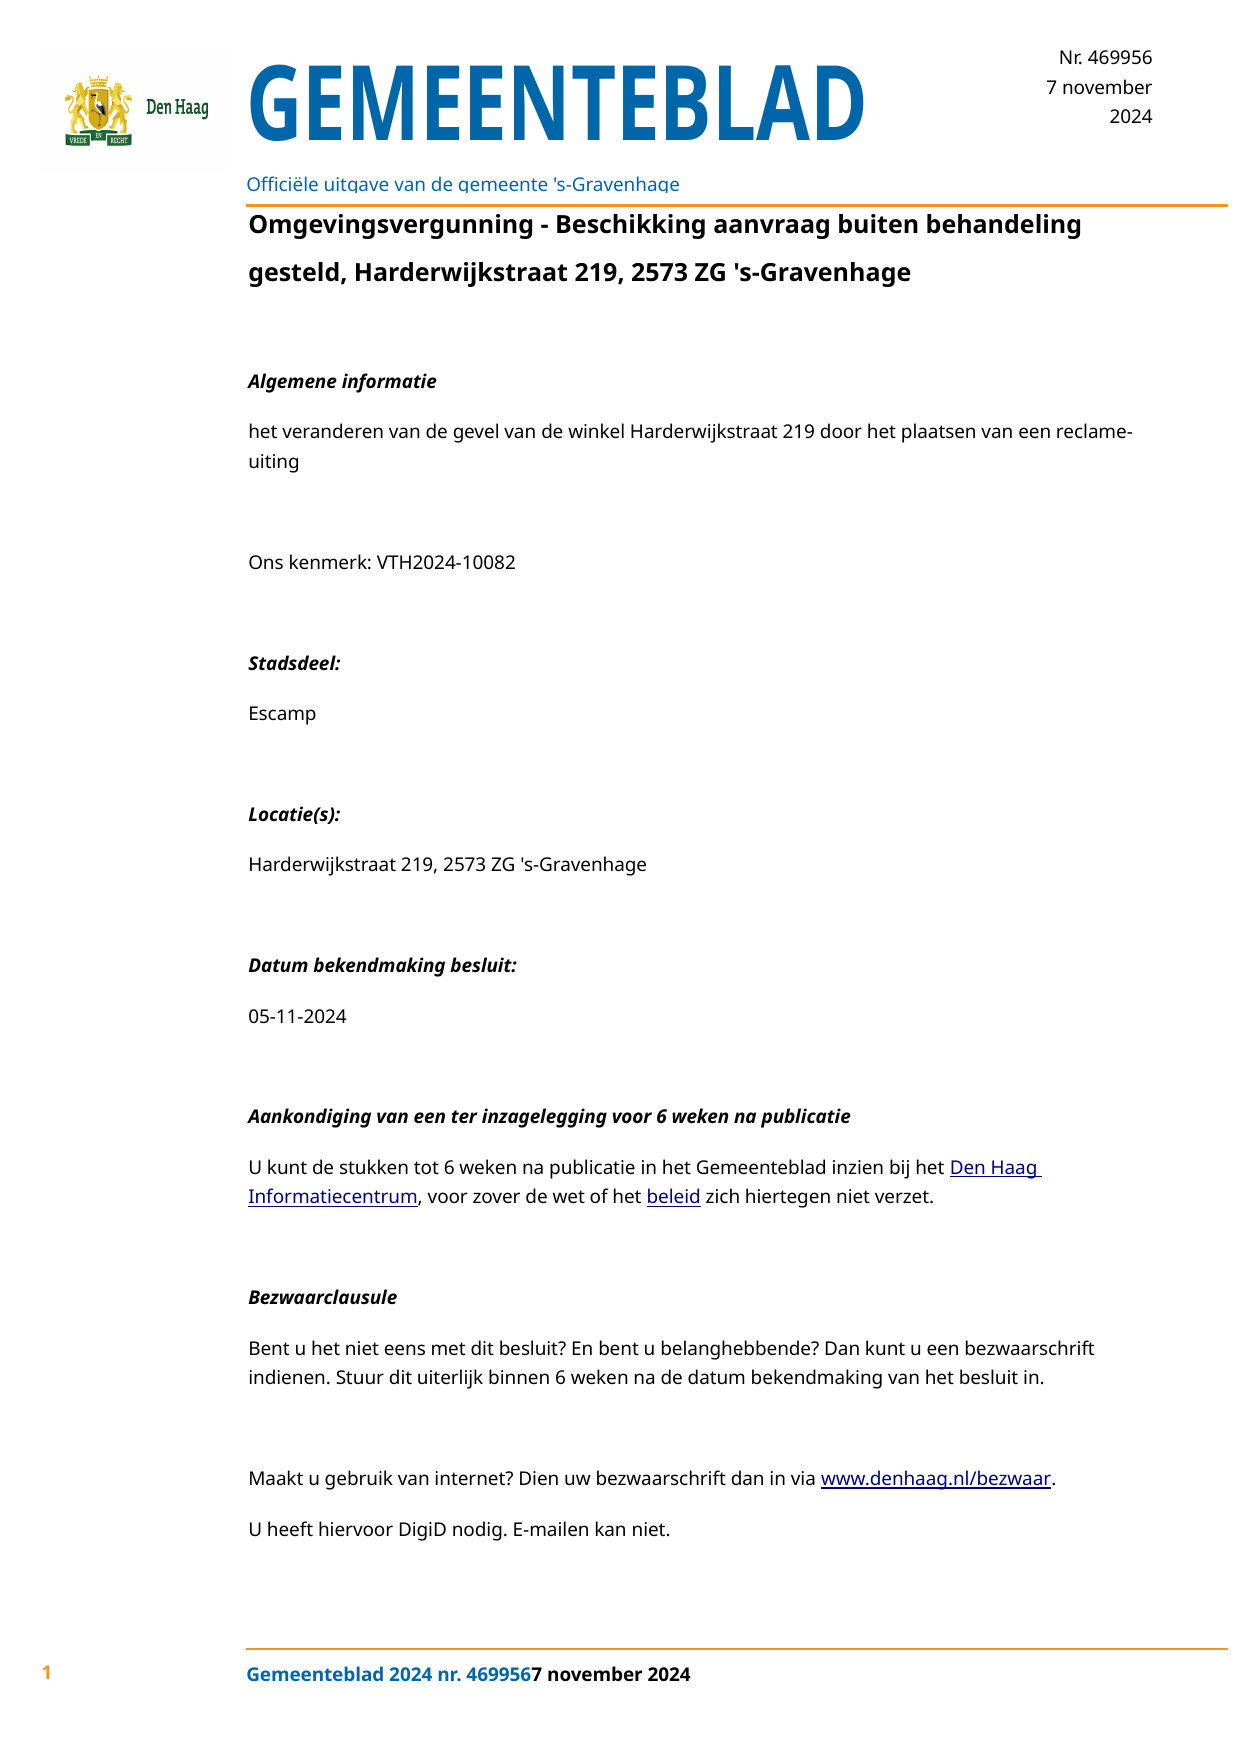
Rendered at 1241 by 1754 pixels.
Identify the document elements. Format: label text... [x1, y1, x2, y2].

text U heeft hiervoor DigiD nodig. E-mailen kan niet. [248, 1516, 1152, 1542]
text het veranderen van de gevel van de winkel Harderwijkstraat 219 door het plaatsen van een reclame-uiting [248, 419, 1152, 474]
text Escamp [248, 700, 1152, 726]
text Locatie(s): [248, 801, 1152, 827]
text Omgevingsvergunning - Beschikking aanvraag buiten behandeling gesteld, Harderwijkstraat 219, 2573 ZG 's-Gravenhage [248, 207, 1152, 288]
text Maakt u gebruik van internet? Dien uw bezwaarschrift dan in via www.denhaag.nl/bezwaar. [248, 1465, 1152, 1491]
text Aankondiging van een ter inzagelegging voor 6 weken na publicatie [248, 1104, 1152, 1129]
text Stadsdeel: [248, 650, 1152, 676]
text Datum bekendmaking besluit: [248, 952, 1152, 978]
picture [41, 47, 231, 172]
text Ons kenmerk: VTH2024-10082 [248, 549, 1152, 575]
text Bent u het niet eens met dit besluit? En bent u belanghebbende? Dan kunt u een bezwaarschrift indienen. Stuur dit uiterlijk binnen 6 weken na de datum bekendmaking van het besluit in. [248, 1335, 1152, 1390]
text U kunt de stukken tot 6 weken na publicatie in het Gemeenteblad inzien bij het Den Haag Informatiecentrum, voor zover de wet of het beleid zich hiertegen niet verzet. [248, 1154, 1152, 1209]
text Bezwaarclausule [248, 1284, 1152, 1310]
text Harderwijkstraat 219, 2573 ZG 's-Gravenhage [248, 852, 1152, 877]
text 05-11-2024 [248, 1003, 1152, 1029]
text Algemene informatie [248, 368, 1152, 394]
